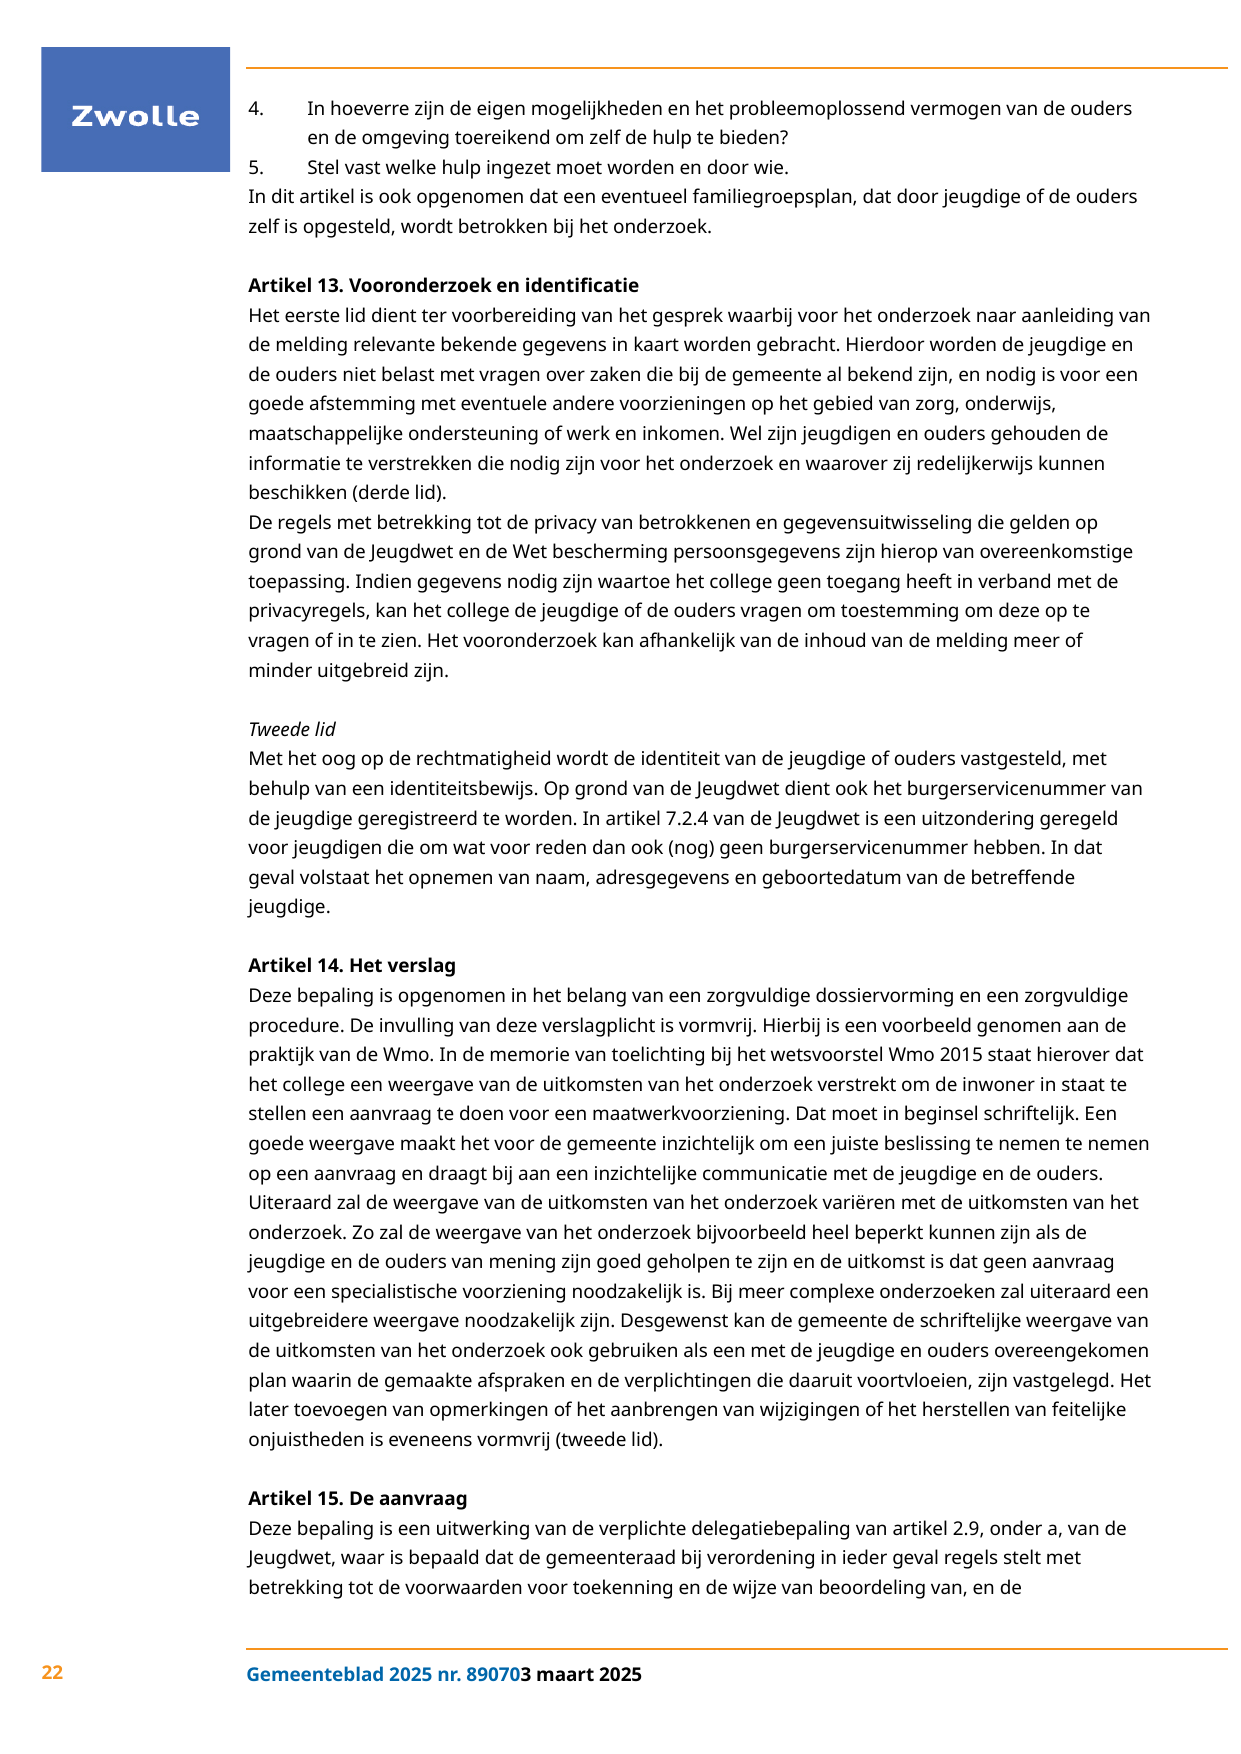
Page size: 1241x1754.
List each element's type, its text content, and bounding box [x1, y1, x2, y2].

text In dit artikel is ook opgenomen dat een eventueel familiegroepsplan, dat door jeugdige of de ouders zelf is opgesteld, wordt betrokken bij het onderzoek. [248, 183, 1152, 239]
text Artikel 13. Vooronderzoek en identificatie [248, 272, 1152, 298]
list Stel vast welke hulp ingezet moet worden en door wie. [248, 154, 1152, 180]
text De regels met betrekking tot de privacy van betrokkenen en gegevensuitwisseling die gelden op grond van de Jeugdwet en de Wet bescherming persoonsgegevens zijn hierop van overeenkomstige toepassing. Indien gegevens nodig zijn waartoe het college geen toegang heeft in verband met de privacyregels, kan het college de jeugdige of de ouders vragen om toestemming om deze op te vragen of in te zien. Het vooronderzoek kan afhankelijk van de inhoud van de melding meer of minder uitgebreid zijn. [248, 509, 1152, 683]
text Deze bepaling is opgenomen in het belang van een zorgvuldige dossiervorming en een zorgvuldige procedure. De invulling van deze verslagplicht is vormvrij. Hierbij is een voorbeeld genomen aan de praktijk van de Wmo. In de memorie van toelichting bij het wetsvoorstel Wmo 2015 staat hierover dat het college een weergave van de uitkomsten van het onderzoek verstrekt om de inwoner in staat te stellen een aanvraag te doen voor een maatwerkvoorziening. Dat moet in beginsel schriftelijk. Een goede weergave maakt het voor de gemeente inzichtelijk om een juiste beslissing te nemen te nemen op een aanvraag en draagt bij aan een inzichtelijke communicatie met de jeugdige en de ouders. Uiteraard zal de weergave van de uitkomsten van het onderzoek variëren met de uitkomsten van het onderzoek. Zo zal de weergave van het onderzoek bijvoorbeeld heel beperkt kunnen zijn als de jeugdige en de ouders van mening zijn goed geholpen te zijn en de uitkomst is dat geen aanvraag voor een specialistische voorziening noodzakelijk is. Bij meer complexe onderzoeken zal uiteraard een uitgebreidere weergave noodzakelijk zijn. Desgewenst kan de gemeente de schriftelijke weergave van de uitkomsten van het onderzoek ook gebruiken als een met de jeugdige en ouders overeengekomen plan waarin de gemaakte afspraken en de verplichtingen die daaruit voortvloeien, zijn vastgelegd. Het later toevoegen van opmerkingen of het aanbrengen van wijzigingen of het herstellen van feitelijke onjuistheden is eveneens vormvrij (tweede lid). [248, 982, 1152, 1452]
list In hoeverre zijn de eigen mogelijkheden en het probleemoplossend vermogen van de ouders en de omgeving toereikend om zelf de hulp te bieden? [248, 95, 1152, 150]
text Met het oog op de rechtmatigheid wordt de identiteit van de jeugdige of ouders vastgesteld, met behulp van een identiteitsbewijs. Op grond van de Jeugdwet dient ook het burgerservicenummer van de jeugdige geregistreerd te worden. In artikel 7.2.4 van de Jeugdwet is een uitzondering geregeld voor jeugdigen die om wat voor reden dan ook (nog) geen burgerservicenummer hebben. In dat geval volstaat het opnemen van naam, adresgegevens en geboortedatum van de betreffende jeugdige. [248, 746, 1152, 919]
text Deze bepaling is een uitwerking van de verplichte delegatiebepaling van artikel 2.9, onder a, van de Jeugdwet, waar is bepaald dat de gemeenteraad bij verordening in ieder geval regels stelt met betrekking tot de voorwaarden voor toekenning en de wijze van beoordeling van, en de [248, 1515, 1152, 1600]
text Het eerste lid dient ter voorbereiding van het gesprek waarbij voor het onderzoek naar aanleiding van de melding relevante bekende gegevens in kaart worden gebracht. Hierdoor worden de jeugdige en de ouders niet belast met vragen over zaken die bij de gemeente al bekend zijn, en nodig is voor een goede afstemming met eventuele andere voorzieningen op het gebied van zorg, onderwijs, maatschappelijke ondersteuning of werk en inkomen. Wel zijn jeugdigen en ouders gehouden de informatie te verstrekken die nodig zijn voor het onderzoek en waarover zij redelijkerwijs kunnen beschikken (derde lid). [248, 302, 1152, 505]
text Tweede lid [248, 716, 1152, 742]
text Artikel 14. Het verslag [248, 953, 1152, 978]
text Artikel 15. De aanvraag [248, 1485, 1152, 1511]
picture [41, 47, 231, 172]
